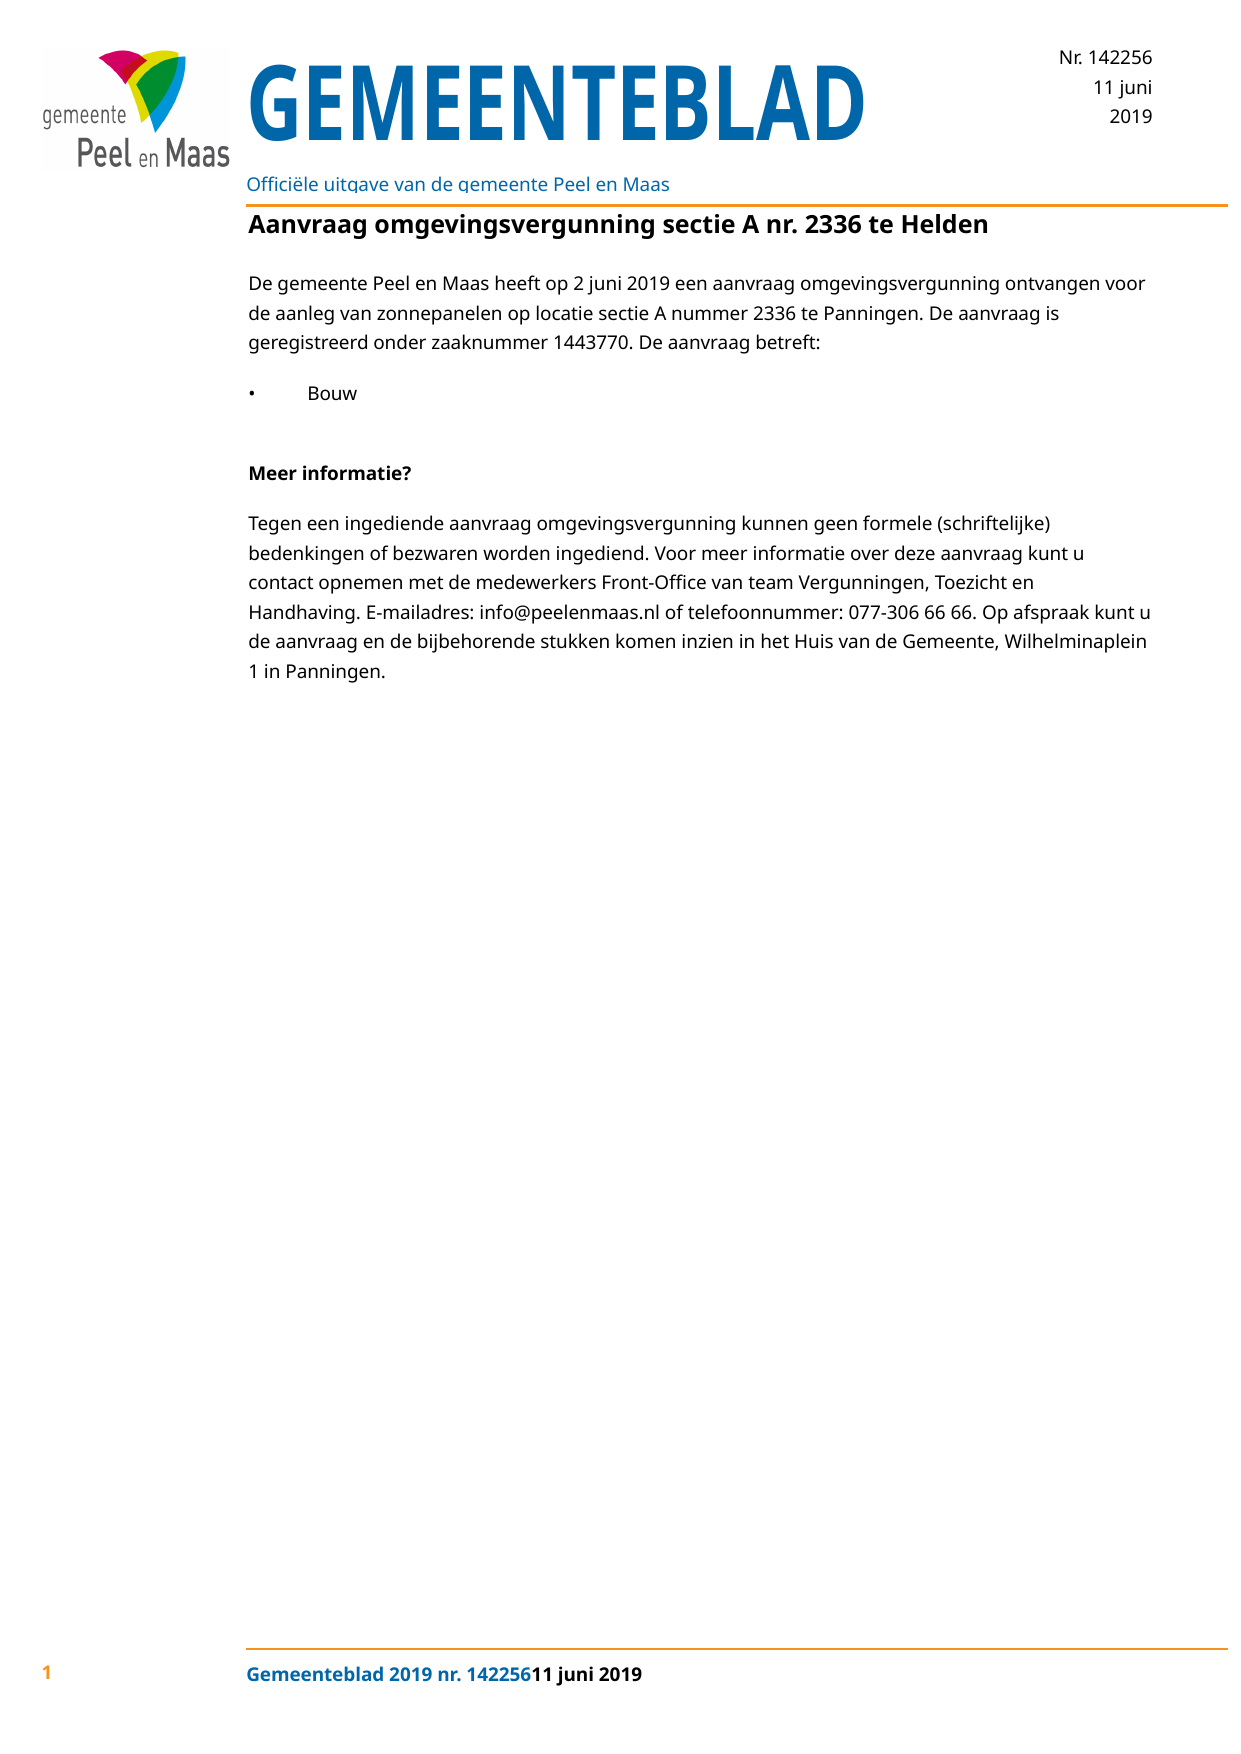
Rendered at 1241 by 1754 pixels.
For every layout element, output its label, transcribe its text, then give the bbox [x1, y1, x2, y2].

text Aanvraag omgevingsvergunning sectie A nr. 2336 te Helden [248, 207, 1152, 241]
list Bouw [248, 380, 1152, 406]
picture [41, 47, 231, 172]
text Tegen een ingediende aanvraag omgevingsvergunning kunnen geen formele (schriftelijke) bedenkingen of bezwaren worden ingediend. Voor meer informatie over deze aanvraag kunt u contact opnemen met de medewerkers Front-Office van team Vergunningen, Toezicht en Handhaving. E-mailadres: info@peelenmaas.nl of telefoonnummer: 077-306 66 66. Op afspraak kunt u de aanvraag en de bijbehorende stukken komen inzien in het Huis van de Gemeente, Wilhelminaplein 1 in Panningen. [248, 510, 1152, 684]
text Meer informatie? [248, 460, 1152, 486]
text De gemeente Peel en Maas heeft op 2 juni 2019 een aanvraag omgevingsvergunning ontvangen voor de aanleg van zonnepanelen op locatie sectie A nummer 2336 te Panningen. De aanvraag is geregistreerd onder zaaknummer 1443770. De aanvraag betreft: [248, 270, 1152, 355]
